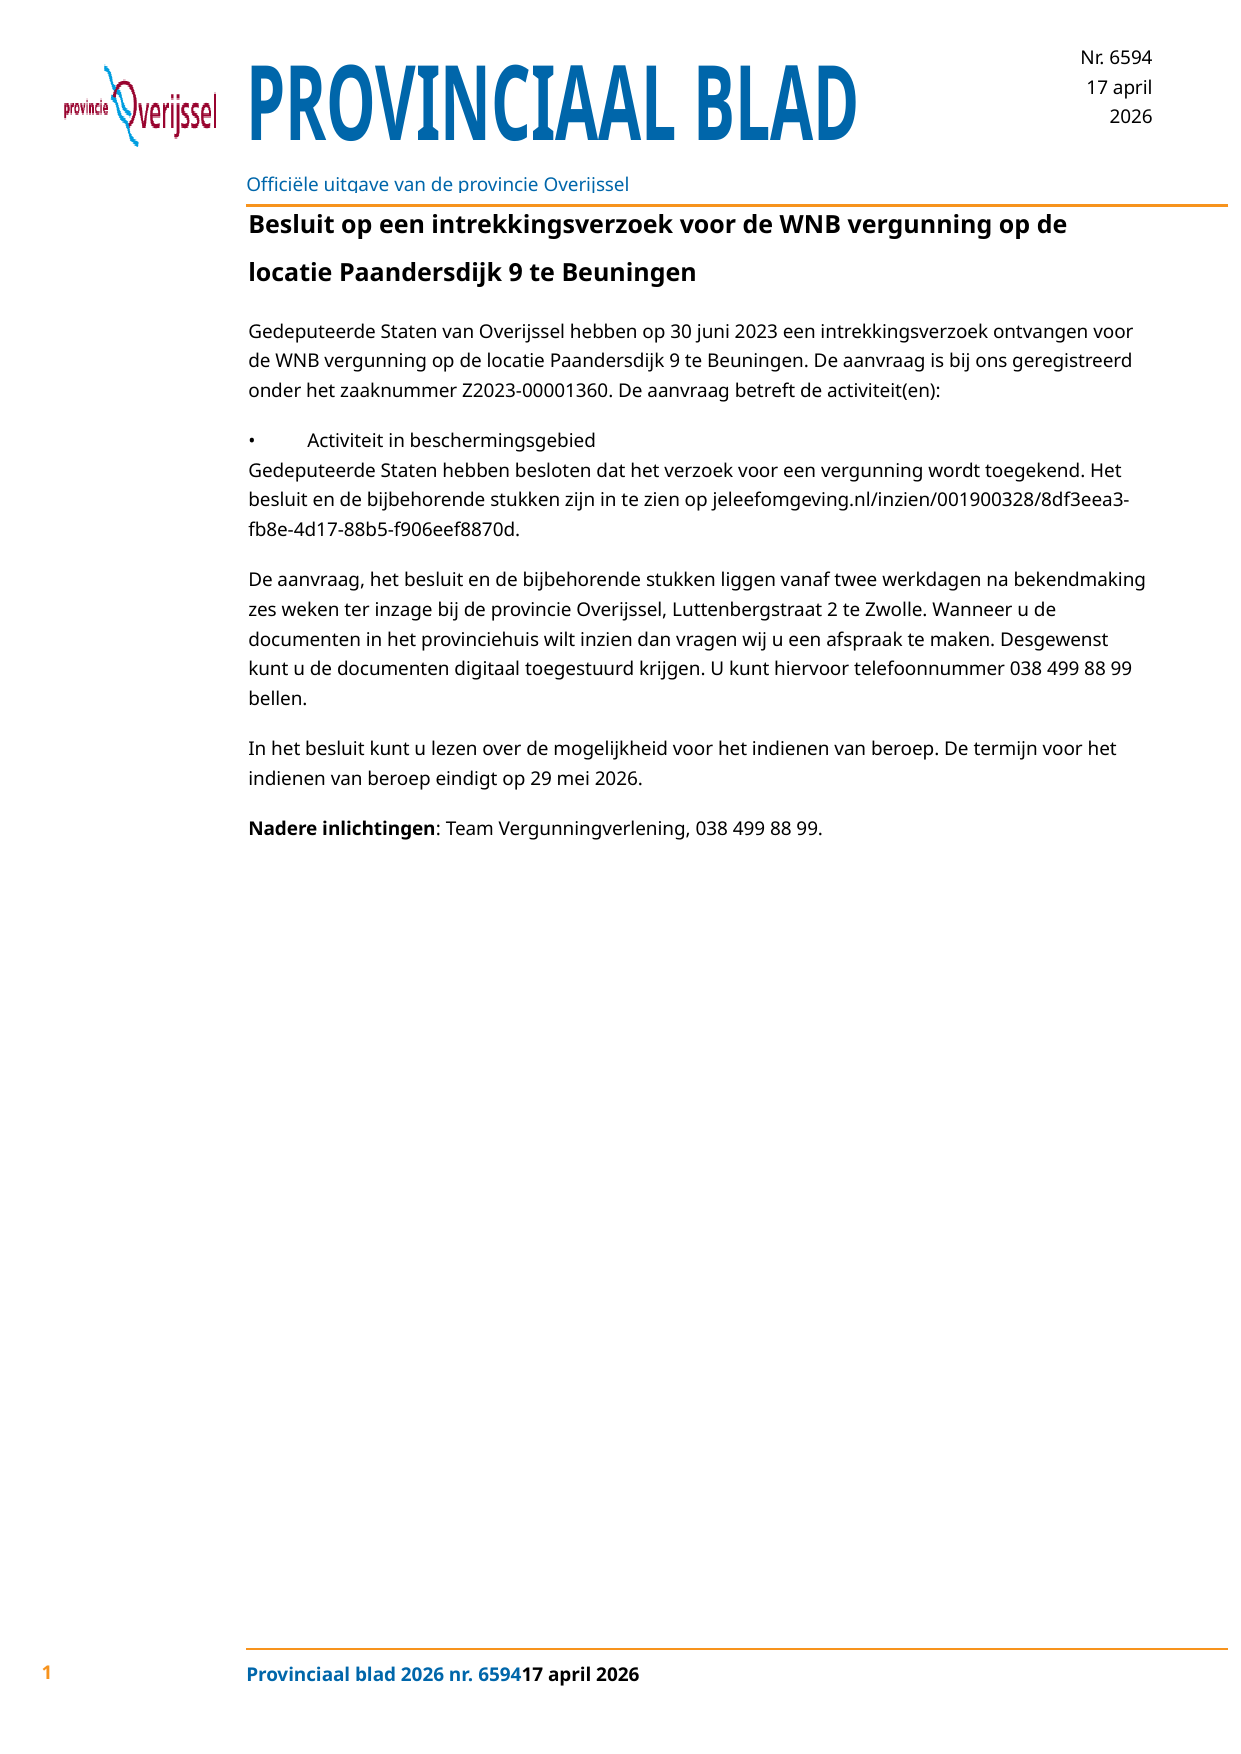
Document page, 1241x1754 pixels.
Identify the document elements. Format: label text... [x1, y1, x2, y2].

text In het besluit kunt u lezen over de mogelijkheid voor het indienen van beroep. De termijn voor het indienen van beroep eindigt op 29 mei 2026. [248, 735, 1152, 791]
text Gedeputeerde Staten hebben besloten dat het verzoek voor een vergunning wordt toegekend. Het besluit en de bijbehorende stukken zijn in te zien op jeleefomgeving.nl/inzien/001900328/8df3eea3-fb8e-4d17-88b5-f906eef8870d. [248, 457, 1152, 542]
text Nadere inlichtingen: Team Vergunningverlening, 038 499 88 99. [248, 815, 1152, 841]
picture [41, 47, 231, 172]
list Activiteit in beschermingsgebied [248, 427, 1152, 453]
text Besluit op een intrekkingsverzoek voor de WNB vergunning op de locatie Paandersdijk 9 te Beuningen [248, 207, 1152, 288]
text Gedeputeerde Staten van Overijssel hebben op 30 juni 2023 een intrekkingsverzoek ontvangen voor de WNB vergunning op de locatie Paandersdijk 9 te Beuningen. De aanvraag is bij ons geregistreerd onder het zaaknummer Z2023-00001360. De aanvraag betreft de activiteit(en): [248, 318, 1152, 403]
text De aanvraag, het besluit en de bijbehorende stukken liggen vanaf twee werkdagen na bekendmaking zes weken ter inzage bij de provincie Overijssel, Luttenbergstraat 2 te Zwolle. Wanneer u de documenten in het provinciehuis wilt inzien dan vragen wij u een afspraak te maken. Desgewenst kunt u de documenten digitaal toegestuurd krijgen. U kunt hiervoor telefoonnummer 038 499 88 99 bellen. [248, 567, 1152, 711]
